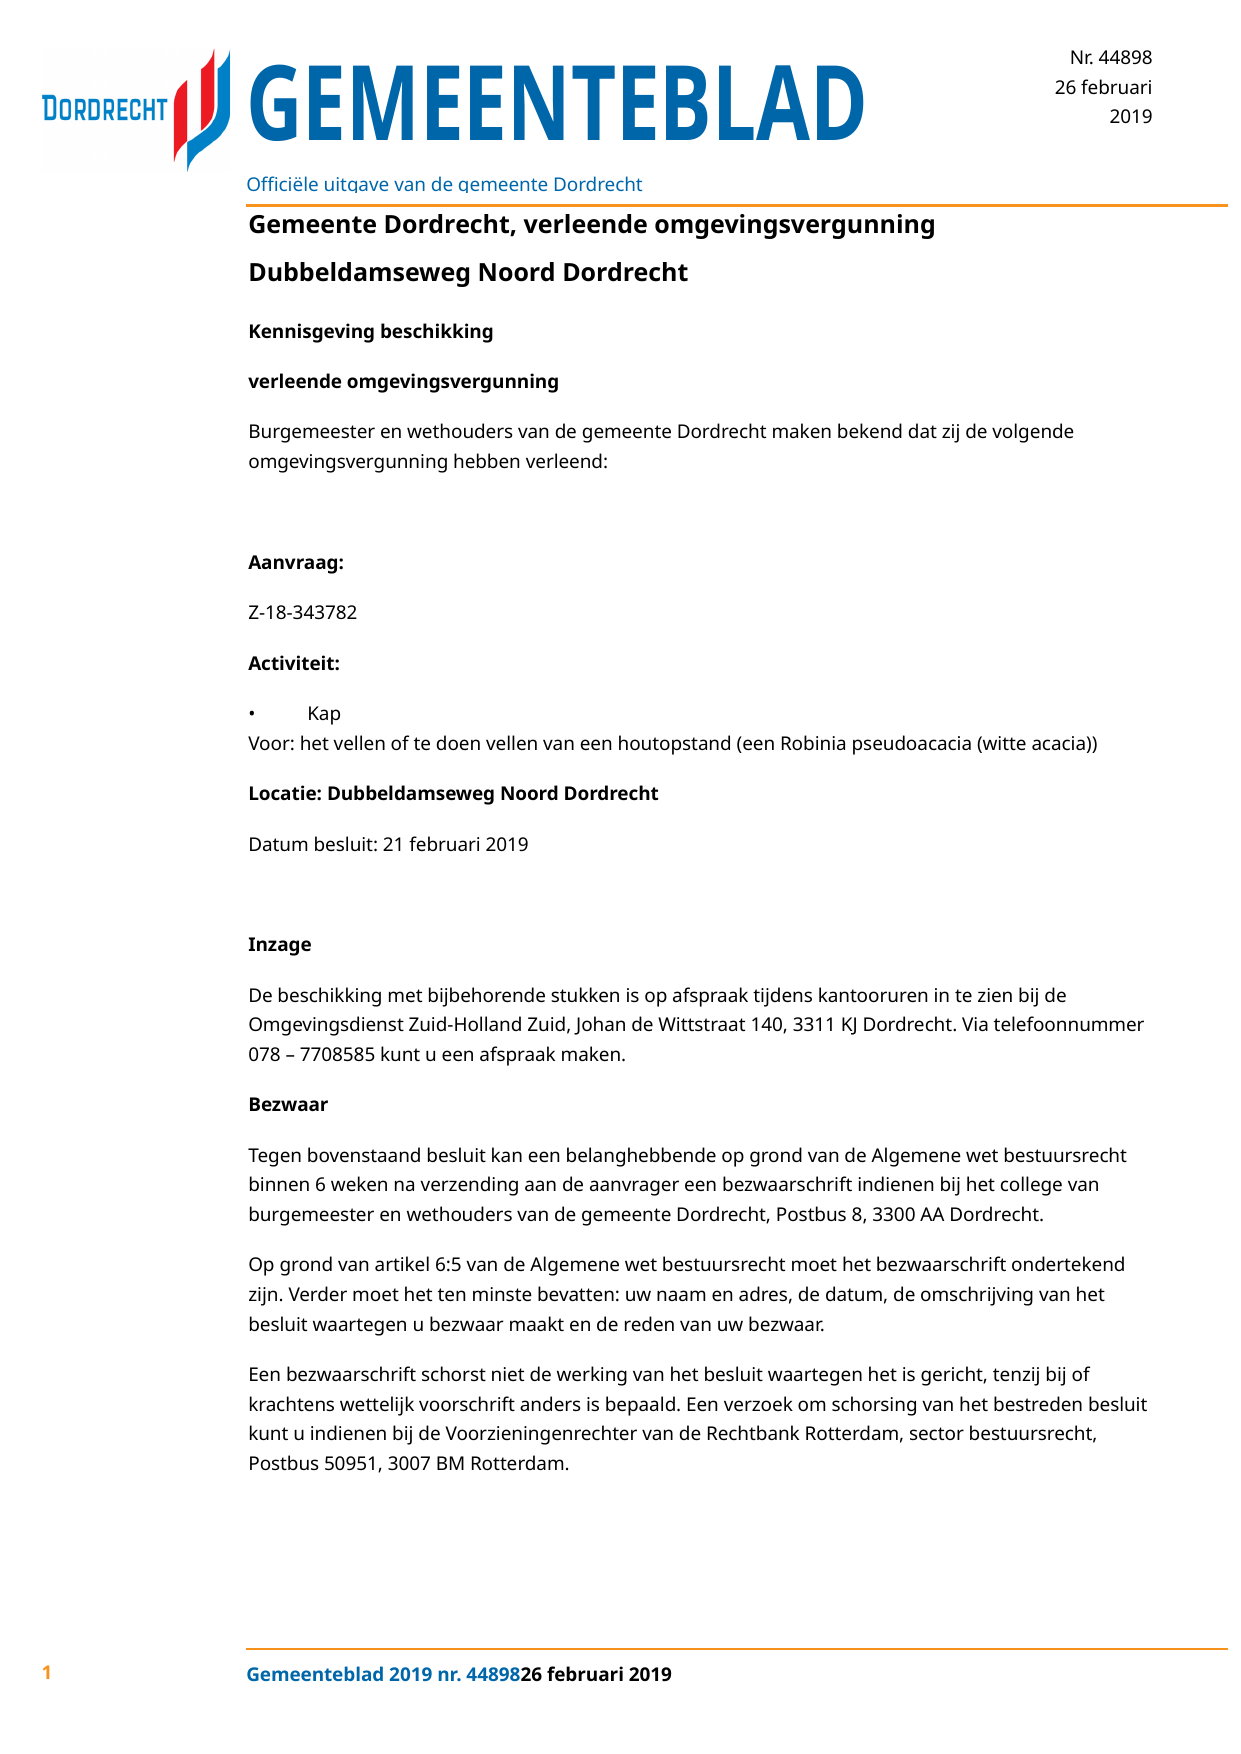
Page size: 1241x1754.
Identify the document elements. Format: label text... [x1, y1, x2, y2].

text Voor: het vellen of te doen vellen van een houtopstand (een Robinia pseudoacacia (witte acacia)) [248, 730, 1152, 756]
text verleende omgevingsvergunning [248, 368, 1152, 394]
text Bezwaar [248, 1092, 1152, 1117]
text Op grond van artikel 6:5 van de Algemene wet bestuursrecht moet het bezwaarschrift ondertekend zijn. Verder moet het ten minste bevatten: uw naam en adres, de datum, de omschrijving van het besluit waartegen u bezwaar maakt en de reden van uw bezwaar. [248, 1252, 1152, 1337]
list Kap [248, 700, 1152, 726]
picture [41, 47, 231, 172]
text Locatie: Dubbeldamseweg Noord Dordrecht [248, 780, 1152, 806]
text Activiteit: [248, 650, 1152, 676]
text Gemeente Dordrecht, verleende omgevingsvergunning Dubbeldamseweg Noord Dordrecht [248, 207, 1152, 288]
text Kennisgeving beschikking [248, 318, 1152, 344]
text De beschikking met bijbehorende stukken is op afspraak tijdens kantooruren in te zien bij de Omgevingsdienst Zuid-Holland Zuid, Johan de Wittstraat 140, 3311 KJ Dordrecht. Via telefoonnummer 078 – 7708585 kunt u een afspraak maken. [248, 982, 1152, 1067]
text Inzage [248, 932, 1152, 957]
text Aanvraag: [248, 549, 1152, 575]
text Tegen bovenstaand besluit kan een belanghebbende op grond van de Algemene wet bestuursrecht binnen 6 weken na verzending aan de aanvrager een bezwaarschrift indienen bij het college van burgemeester en wethouders van de gemeente Dordrecht, Postbus 8, 3300 AA Dordrecht. [248, 1142, 1152, 1227]
text Burgemeester en wethouders van de gemeente Dordrecht maken bekend dat zij de volgende omgevingsvergunning hebben verleend: [248, 419, 1152, 474]
text Datum besluit: 21 februari 2019 [248, 831, 1152, 857]
text Z-18-343782 [248, 599, 1152, 625]
text Een bezwaarschrift schorst niet de werking van het besluit waartegen het is gericht, tenzij bij of krachtens wettelijk voorschrift anders is bepaald. Een verzoek om schorsing van het bestreden besluit kunt u indienen bij de Voorzieningenrechter van de Rechtbank Rotterdam, sector bestuursrecht, Postbus 50951, 3007 BM Rotterdam. [248, 1361, 1152, 1476]
